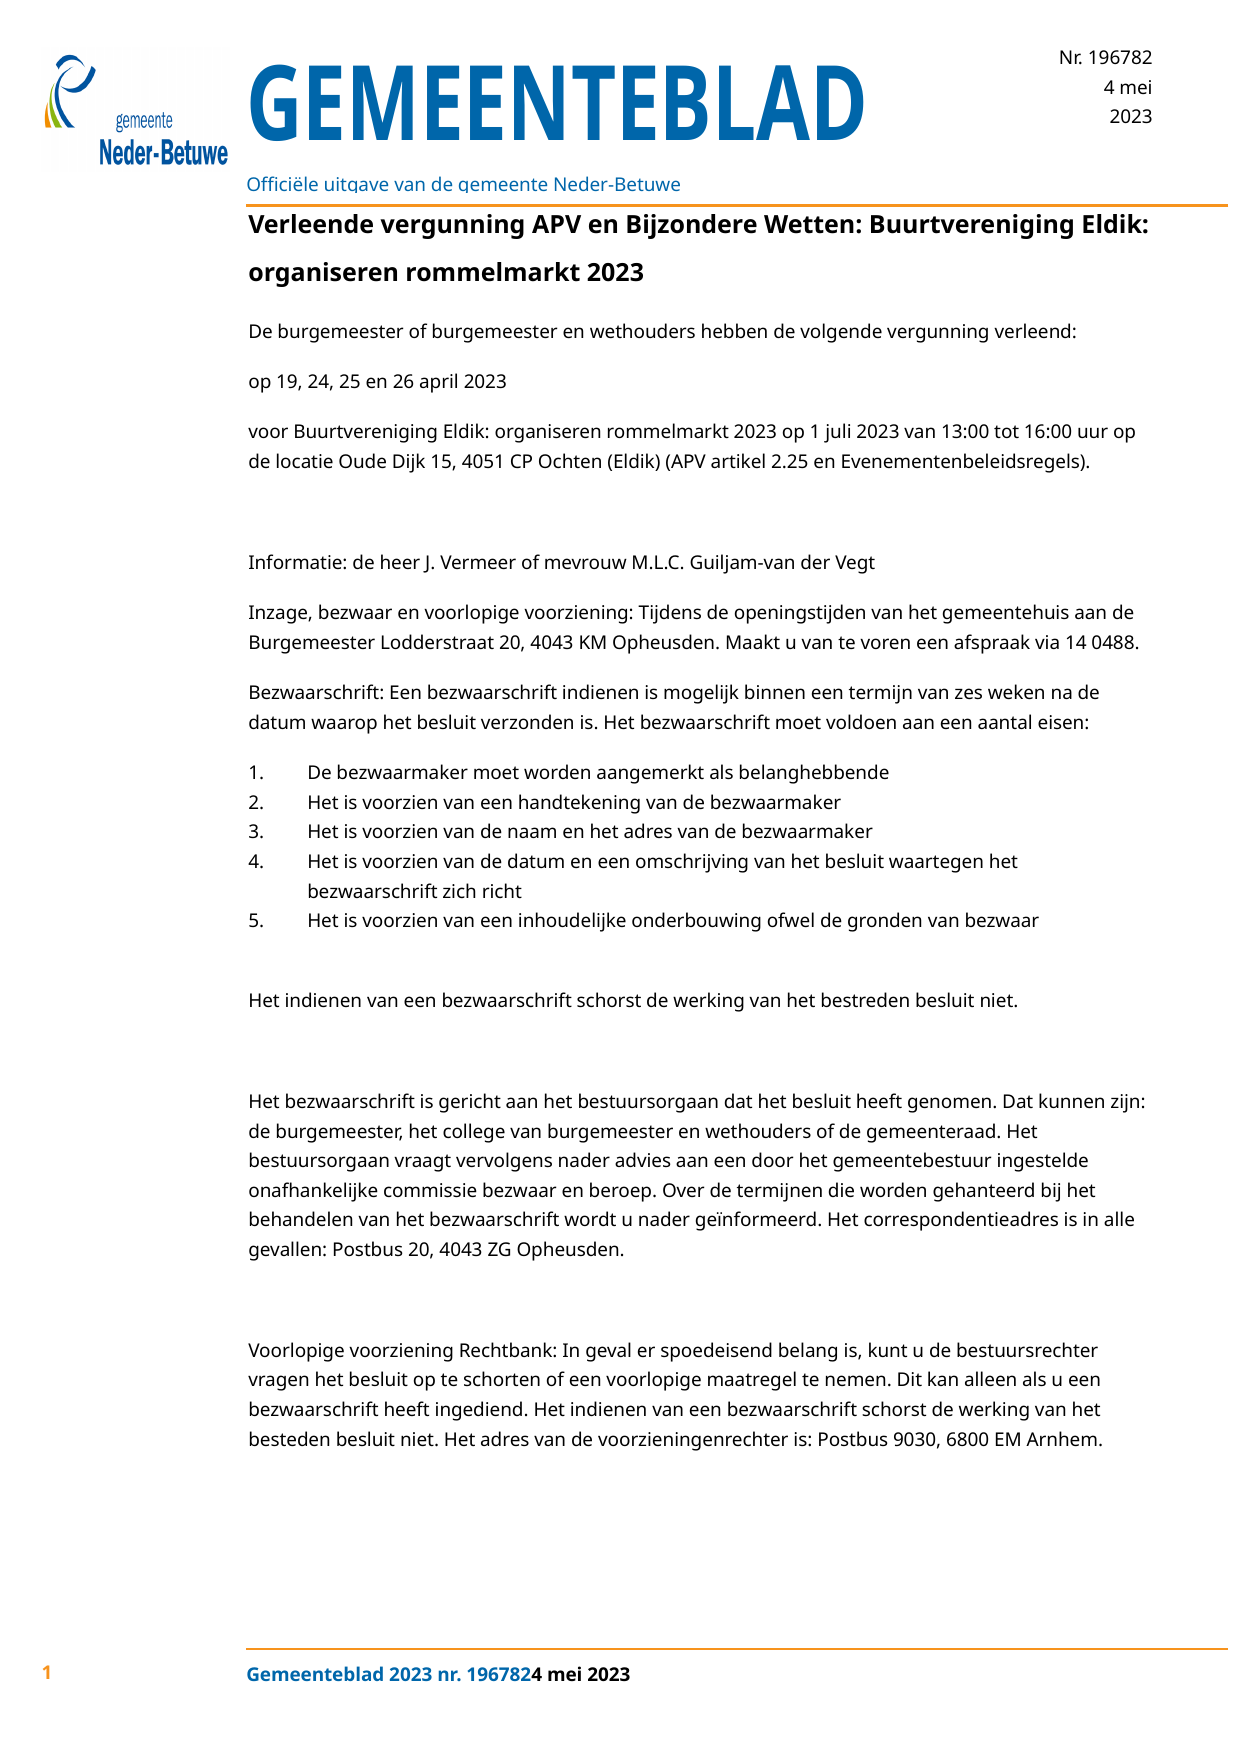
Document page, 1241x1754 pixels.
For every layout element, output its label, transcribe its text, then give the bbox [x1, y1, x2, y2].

list Het is voorzien van een inhoudelijke onderbouwing ofwel de gronden van bezwaar [248, 907, 1152, 933]
text Verleende vergunning APV en Bijzondere Wetten: Buurtvereniging Eldik: organiseren rommelmarkt 2023 [248, 207, 1152, 288]
text Bezwaarschrift: Een bezwaarschrift indienen is mogelijk binnen een termijn van zes weken na de datum waarop het besluit verzonden is. Het bezwaarschrift moet voldoen aan een aantal eisen: [248, 679, 1152, 735]
text op 19, 24, 25 en 26 april 2023 [248, 368, 1152, 394]
text De burgemeester of burgemeester en wethouders hebben de volgende vergunning verleend: [248, 318, 1152, 344]
text Informatie: de heer J. Vermeer of mevrouw M.L.C. Guiljam-van der Vegt [248, 549, 1152, 575]
text voor Buurtvereniging Eldik: organiseren rommelmarkt 2023 op 1 juli 2023 van 13:00 tot 16:00 uur op de locatie Oude Dijk 15, 4051 CP Ochten (Eldik) (APV artikel 2.25 en Evenementenbeleidsregels). [248, 419, 1152, 474]
text Inzage, bezwaar en voorlopige voorziening: Tijdens de openingstijden van het gemeentehuis aan de Burgemeester Lodderstraat 20, 4043 KM Opheusden. Maakt u van te voren een afspraak via 14 0488. [248, 599, 1152, 655]
text Voorlopige voorziening Rechtbank: In geval er spoedeisend belang is, kunt u de bestuursrechter vragen het besluit op te schorten of een voorlopige maatregel te nemen. Dit kan alleen als u een bezwaarschrift heeft ingediend. Het indienen van een bezwaarschrift schorst de werking van het besteden besluit niet. Het adres van de voorzieningenrechter is: Postbus 9030, 6800 EM Arnhem. [248, 1337, 1152, 1452]
picture [41, 47, 231, 172]
list Het is voorzien van een handtekening van de bezwaarmaker [248, 789, 1152, 815]
list Het is voorzien van de datum en een omschrijving van het besluit waartegen het bezwaarschrift zich richt [248, 848, 1152, 904]
text Het bezwaarschrift is gericht aan het bestuursorgaan dat het besluit heeft genomen. Dat kunnen zijn: de burgemeester, het college van burgemeester en wethouders of de gemeenteraad. Het bestuursorgaan vraagt vervolgens nader advies aan een door het gemeentebestuur ingestelde onafhankelijke commissie bezwaar en beroep. Over de termijnen die worden gehanteerd bij het behandelen van het bezwaarschrift wordt u nader geïnformeerd. Het correspondentieadres is in alle gevallen: Postbus 20, 4043 ZG Opheusden. [248, 1088, 1152, 1262]
list Het is voorzien van de naam en het adres van de bezwaarmaker [248, 819, 1152, 844]
list De bezwaarmaker moet worden aangemerkt als belanghebbende [248, 759, 1152, 785]
text Het indienen van een bezwaarschrift schorst de werking van het bestreden besluit niet. [248, 987, 1152, 1013]
